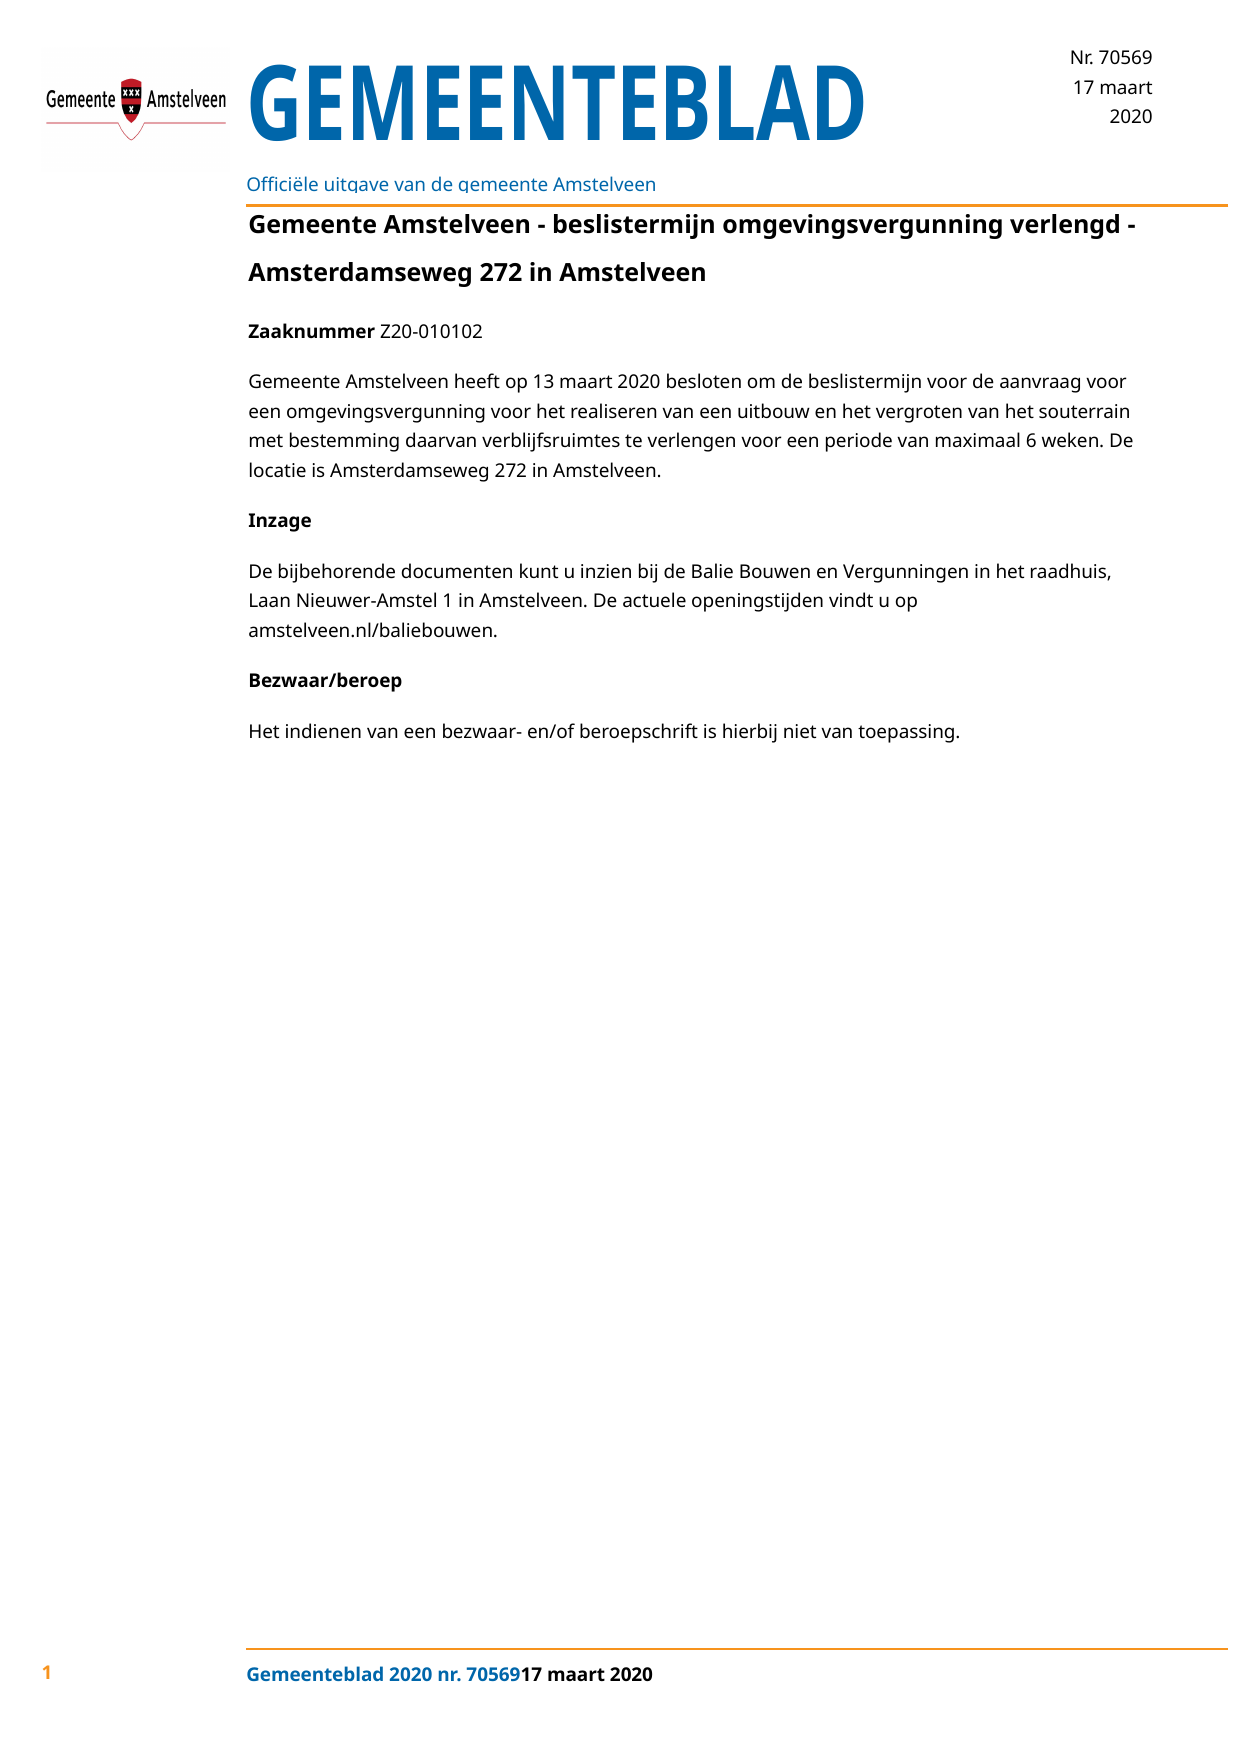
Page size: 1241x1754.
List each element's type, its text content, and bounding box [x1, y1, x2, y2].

text Gemeente Amstelveen heeft op 13 maart 2020 besloten om de beslistermijn voor de aanvraag voor een omgevingsvergunning voor het realiseren van een uitbouw en het vergroten van het souterrain met bestemming daarvan verblijfsruimtes te verlengen voor een periode van maximaal 6 weken. De locatie is Amsterdamseweg 272 in Amstelveen. [248, 368, 1152, 483]
text De bijbehorende documenten kunt u inzien bij de Balie Bouwen en Vergunningen in het raadhuis, Laan Nieuwer-Amstel 1 in Amstelveen. De actuele openingstijden vindt u op amstelveen.nl/baliebouwen. [248, 558, 1152, 643]
text Gemeente Amstelveen - beslistermijn omgevingsvergunning verlengd - Amsterdamseweg 272 in Amstelveen [248, 207, 1152, 288]
text Inzage [248, 507, 1152, 533]
text Het indienen van een bezwaar- en/of beroepschrift is hierbij niet van toepassing. [248, 718, 1152, 744]
picture [41, 47, 231, 172]
text Bezwaar/beroep [248, 667, 1152, 693]
text Zaaknummer Z20-010102 [248, 318, 1152, 344]
